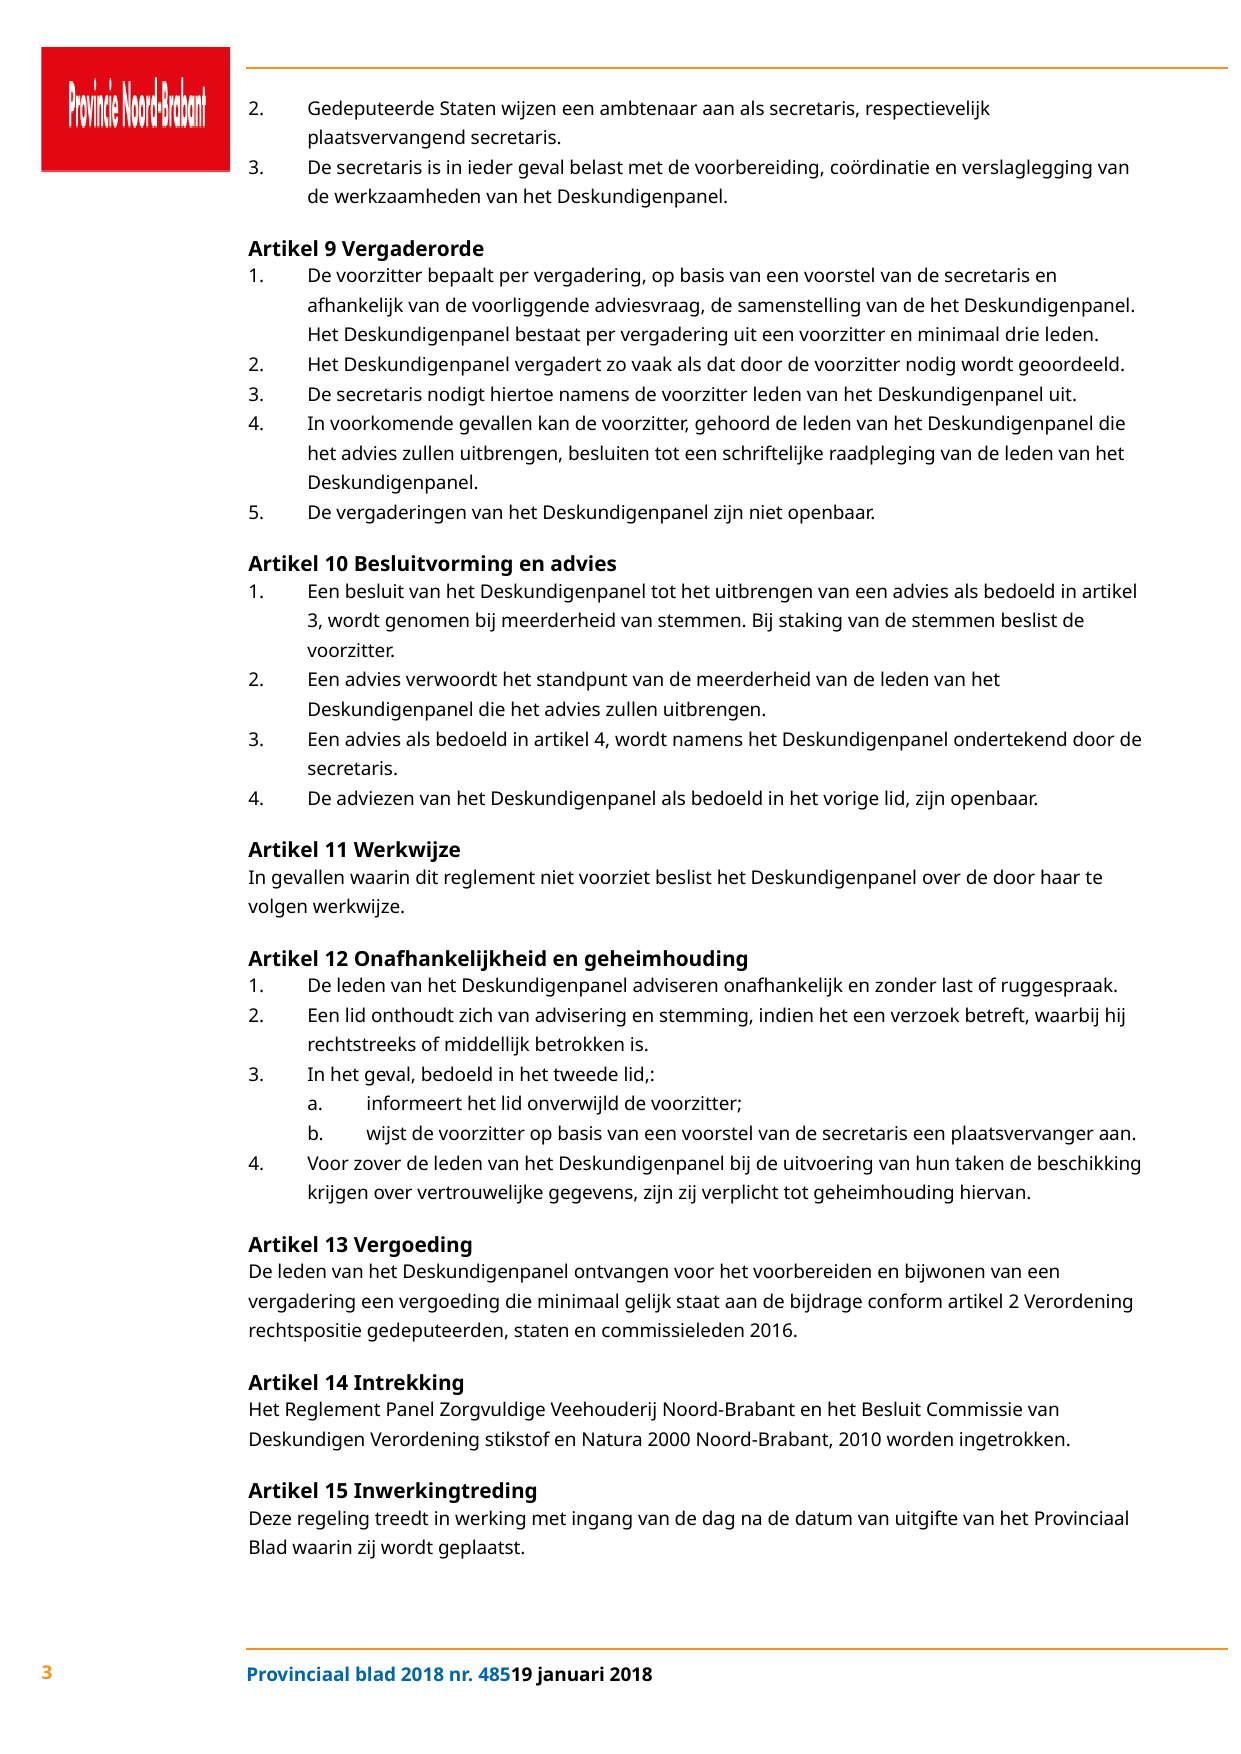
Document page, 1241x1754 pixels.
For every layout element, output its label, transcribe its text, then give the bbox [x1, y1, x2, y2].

text Artikel 11 Werkwijze [248, 835, 1152, 864]
list informeert het lid onverwijld de voorzitter; [307, 1091, 1152, 1116]
text Deze regeling treedt in werking met ingang van de dag na de datum van uitgifte van het Provinciaal Blad waarin zij wordt geplaatst. [248, 1505, 1152, 1560]
text Artikel 9 Vergaderorde [248, 234, 1152, 262]
picture [41, 47, 231, 172]
text Het Reglement Panel Zorgvuldige Veehouderij Noord-Brabant en het Besluit Commissie van Deskundigen Verordening stikstof en Natura 2000 Noord-Brabant, 2010 worden ingetrokken. [248, 1396, 1152, 1452]
list De vergaderingen van het Deskundigenpanel zijn niet openbaar. [248, 499, 1152, 525]
text Artikel 14 Intrekking [248, 1368, 1152, 1396]
list Een advies verwoordt het standpunt van de meerderheid van de leden van het Deskundigenpanel die het advies zullen uitbrengen. [248, 667, 1152, 722]
list De secretaris nodigt hiertoe namens de voorzitter leden van het Deskundigenpanel uit. [248, 381, 1152, 406]
list Het Deskundigenpanel vergadert zo vaak als dat door de voorzitter nodig wordt geoordeeld. [248, 351, 1152, 377]
list Een besluit van het Deskundigenpanel tot het uitbrengen van een advies als bedoeld in artikel 3, wordt genomen bij meerderheid van stemmen. Bij staking van de stemmen beslist de voorzitter. [248, 578, 1152, 663]
list De leden van het Deskundigenpanel adviseren onafhankelijk en zonder last of ruggespraak. [248, 972, 1152, 998]
list Voor zover de leden van het Deskundigenpanel bij de uitvoering van hun taken de beschikking krijgen over vertrouwelijke gegevens, zijn zij verplicht tot geheimhouding hiervan. [248, 1150, 1152, 1205]
list Een lid onthoudt zich van advisering en stemming, indien het een verzoek betreft, waarbij hij rechtstreeks of middellijk betrokken is. [248, 1002, 1152, 1057]
list De secretaris is in ieder geval belast met de voorbereiding, coördinatie en verslaglegging van de werkzaamheden van het Deskundigenpanel. [248, 154, 1152, 209]
text Artikel 12 Onafhankelijkheid en geheimhouding [248, 944, 1152, 972]
list Een advies als bedoeld in artikel 4, wordt namens het Deskundigenpanel ondertekend door de secretaris. [248, 726, 1152, 781]
list wijst de voorzitter op basis van een voorstel van de secretaris een plaatsvervanger aan. [307, 1120, 1152, 1146]
list De voorzitter bepaalt per vergadering, op basis van een voorstel van de secretaris en afhankelijk van de voorliggende adviesvraag, de samenstelling van de het Deskundigenpanel. Het Deskundigenpanel bestaat per vergadering uit een voorzitter en minimaal drie leden. [248, 262, 1152, 347]
list Gedeputeerde Staten wijzen een ambtenaar aan als secretaris, respectievelijk plaatsvervangend secretaris. [248, 95, 1152, 150]
text In gevallen waarin dit reglement niet voorziet beslist het Deskundigenpanel over de door haar te volgen werkwijze. [248, 864, 1152, 919]
text Artikel 13 Vergoeding [248, 1230, 1152, 1258]
text De leden van het Deskundigenpanel ontvangen voor het voorbereiden en bijwonen van een vergadering een vergoeding die minimaal gelijk staat aan de bijdrage conform artikel 2 Verordening rechtspositie gedeputeerden, staten en commissieleden 2016. [248, 1258, 1152, 1343]
list In het geval, bedoeld in het tweede lid,: [248, 1061, 1152, 1087]
text Artikel 10 Besluitvorming en advies [248, 549, 1152, 578]
list In voorkomende gevallen kan de voorzitter, gehoord de leden van het Deskundigenpanel die het advies zullen uitbrengen, besluiten tot een schriftelijke raadpleging van de leden van het Deskundigenpanel. [248, 410, 1152, 495]
list De adviezen van het Deskundigenpanel als bedoeld in het vorige lid, zijn openbaar. [248, 785, 1152, 811]
text Artikel 15 Inwerkingtreding [248, 1476, 1152, 1505]
